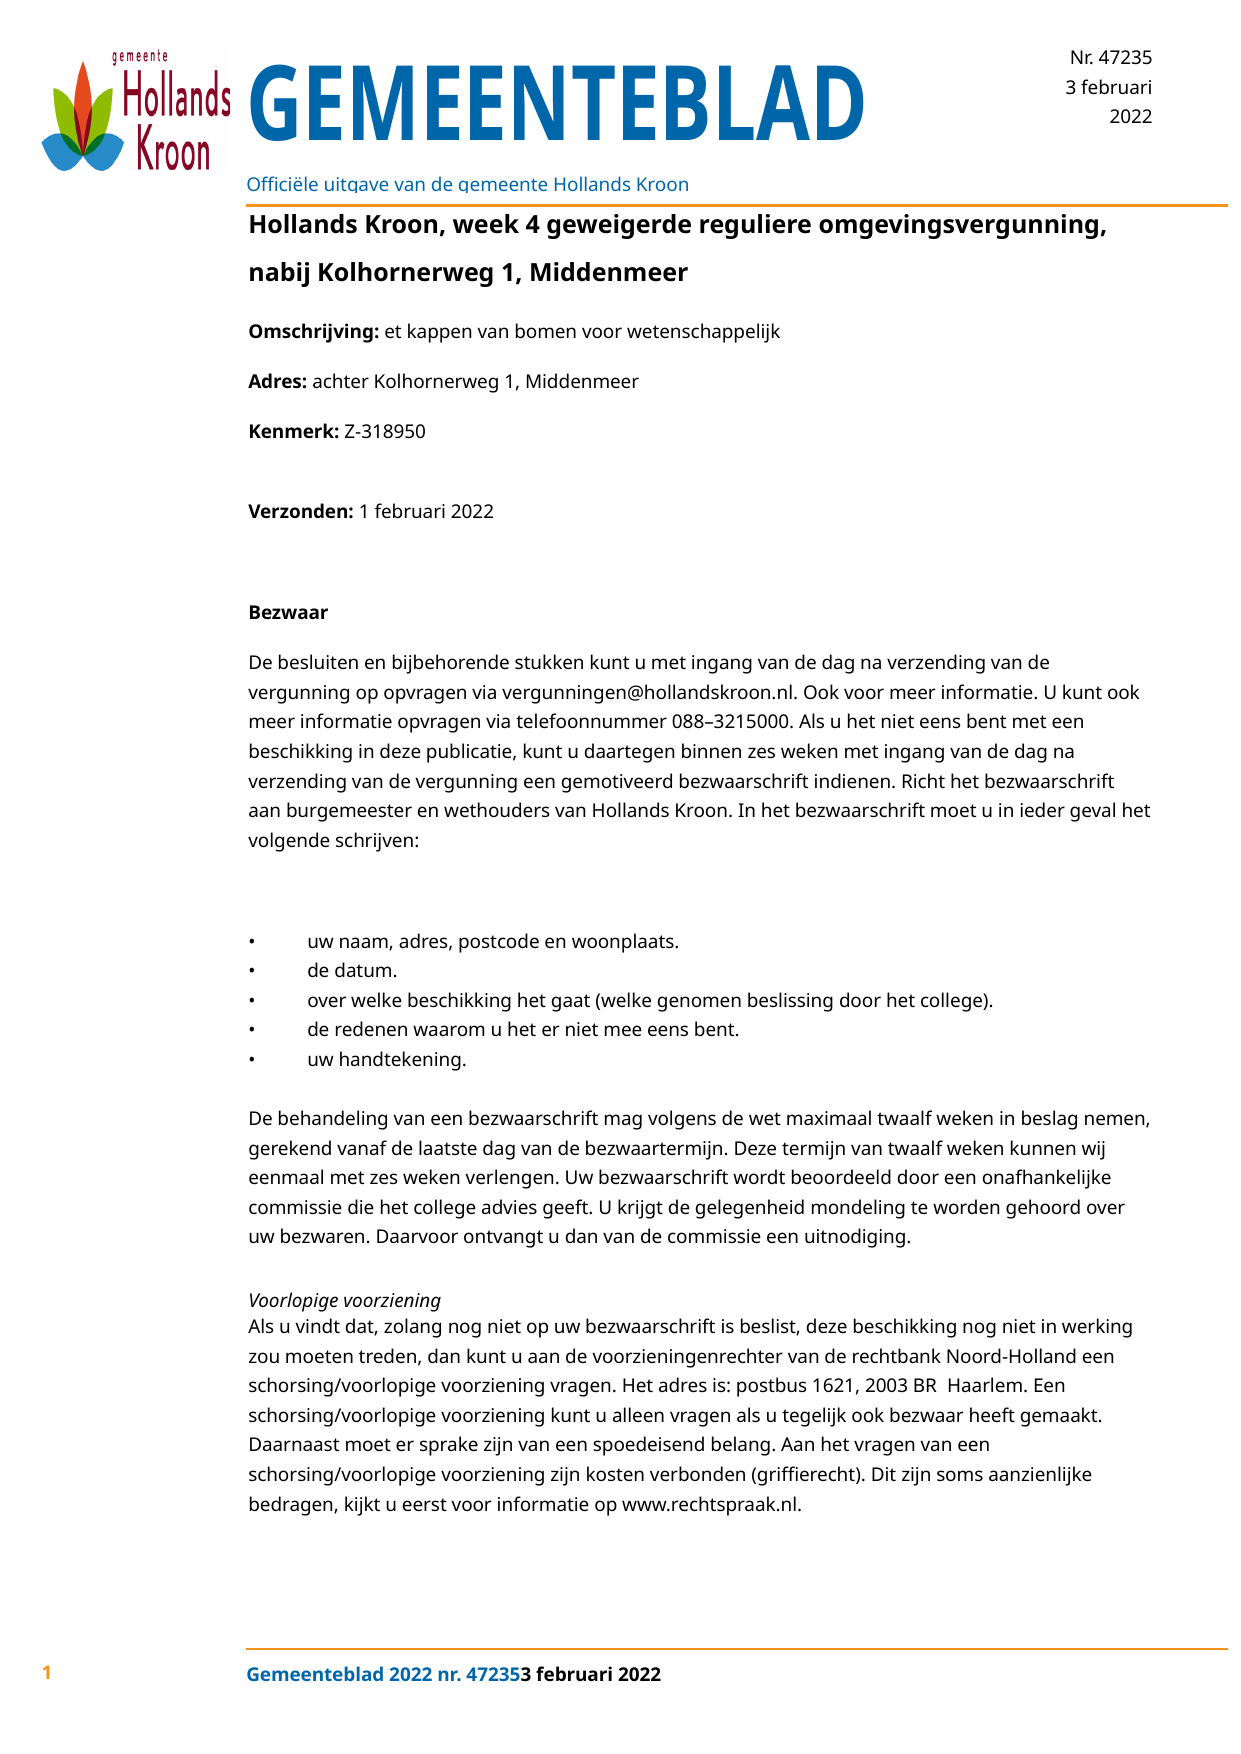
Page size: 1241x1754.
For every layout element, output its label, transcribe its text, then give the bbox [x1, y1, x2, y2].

text Omschrijving: et kappen van bomen voor wetenschappelijk [248, 318, 1152, 344]
text Voorlopige voorziening [248, 1288, 1152, 1313]
list uw handtekening. [248, 1046, 1152, 1072]
table_header [700, 469, 1152, 495]
picture [41, 47, 231, 172]
text Kenmerk: Z-318950 [248, 419, 1152, 444]
text Adres: achter Kolhornerweg 1, Middenmeer [248, 368, 1152, 394]
list uw naam, adres, postcode en woonplaats. [248, 928, 1152, 953]
text Hollands Kroon, week 4 geweigerde reguliere omgevingsvergunning, nabij Kolhornerweg 1, Middenmeer [248, 207, 1152, 288]
table_header [248, 469, 700, 495]
text De besluiten en bijbehorende stukken kunt u met ingang van de dag na verzending van de vergunning op opvragen via vergunningen@hollandskroon.nl. Ook voor meer informatie. U kunt ook meer informatie opvragen via telefoonnummer 088–3215000. Als u het niet eens bent met een beschikking in deze publicatie, kunt u daartegen binnen zes weken met ingang van de dag na verzending van de vergunning een gemotiveerd bezwaarschrift indienen. Richt het bezwaarschrift aan burgemeester en wethouders van Hollands Kroon. In het bezwaarschrift moet u in ieder geval het volgende schrijven: [248, 649, 1152, 853]
list de datum. [248, 957, 1152, 983]
list de redenen waarom u het er niet mee eens bent. [248, 1017, 1152, 1042]
list over welke beschikking het gaat (welke genomen beslissing door het college). [248, 987, 1152, 1013]
text De behandeling van een bezwaarschrift mag volgens de wet maximaal twaalf weken in beslag nemen, gerekend vanaf de laatste dag van de bezwaartermijn. Deze termijn van twaalf weken kunnen wij eenmaal met zes weken verlengen. Uw bezwaarschrift wordt beoordeeld door een onafhankelijke commissie die het college advies geeft. U krijgt de gelegenheid mondeling te worden gehoord over uw bezwaren. Daarvoor ontvangt u dan van de commissie een uitnodiging. [248, 1105, 1152, 1249]
text Bezwaar [248, 599, 1152, 625]
text Verzonden: 1 februari 2022 [248, 498, 1152, 524]
text Als u vindt dat, zolang nog niet op uw bezwaarschrift is beslist, deze beschikking nog niet in werking zou moeten treden, dan kunt u aan de voorzieningenrechter van de rechtbank Noord-Holland een schorsing/voorlopige voorziening vragen. Het adres is: postbus 1621, 2003 BR Haarlem. Een schorsing/voorlopige voorziening kunt u alleen vragen als u tegelijk ook bezwaar heeft gemaakt. Daarnaast moet er sprake zijn van een spoedeisend belang. Aan het vragen van een schorsing/voorlopige voorziening zijn kosten verbonden (griffierecht). Dit zijn soms aanzienlijke bedragen, kijkt u eerst voor informatie op www.rechtspraak.nl. [248, 1313, 1152, 1517]
